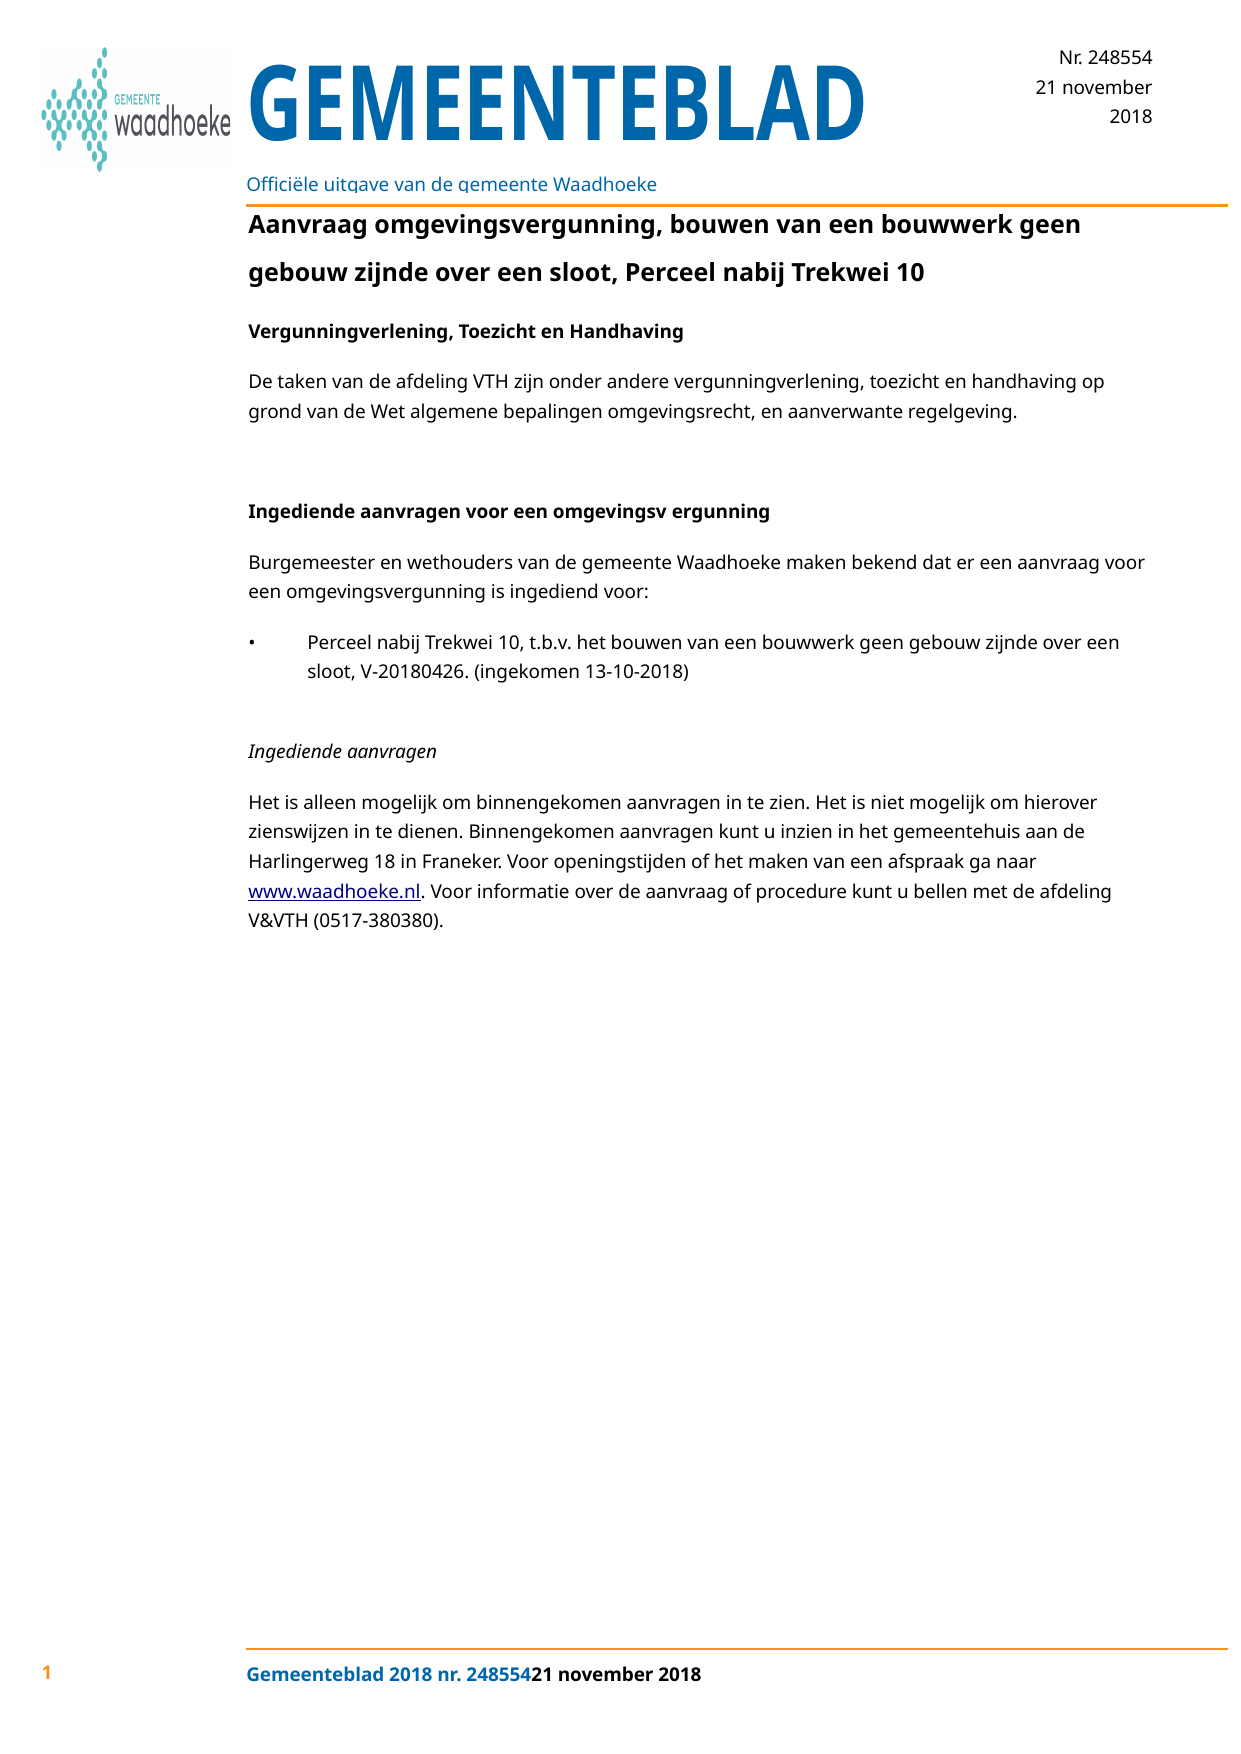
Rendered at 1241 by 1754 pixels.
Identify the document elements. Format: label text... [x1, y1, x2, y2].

text De taken van de afdeling VTH zijn onder andere vergunningverlening, toezicht en handhaving op grond van de Wet algemene bepalingen omgevingsrecht, en aanverwante regelgeving. [248, 368, 1152, 424]
text Vergunningverlening, Toezicht en Handhaving [248, 318, 1152, 344]
text Ingediende aanvragen voor een omgevingsv ergunning [248, 499, 1152, 524]
list Perceel nabij Trekwei 10, t.b.v. het bouwen van een bouwwerk geen gebouw zijnde over een sloot, V-20180426. (ingekomen 13-10-2018) [248, 629, 1152, 684]
text Aanvraag omgevingsvergunning, bouwen van een bouwwerk geen gebouw zijnde over een sloot, Perceel nabij Trekwei 10 [248, 207, 1152, 288]
picture [41, 47, 231, 172]
text Het is alleen mogelijk om binnengekomen aanvragen in te zien. Het is niet mogelijk om hierover zienswijzen in te dienen. Binnengekomen aanvragen kunt u inzien in het gemeentehuis aan de Harlingerweg 18 in Franeker. Voor openingstijden of het maken van een afspraak ga naar www.waadhoeke.nl. Voor informatie over de aanvraag of procedure kunt u bellen met de afdeling V&VTH (0517-380380). [248, 789, 1152, 933]
text Ingediende aanvragen [248, 739, 1152, 764]
text Burgemeester en wethouders van de gemeente Waadhoeke maken bekend dat er een aanvraag voor een omgevingsvergunning is ingediend voor: [248, 549, 1152, 604]
